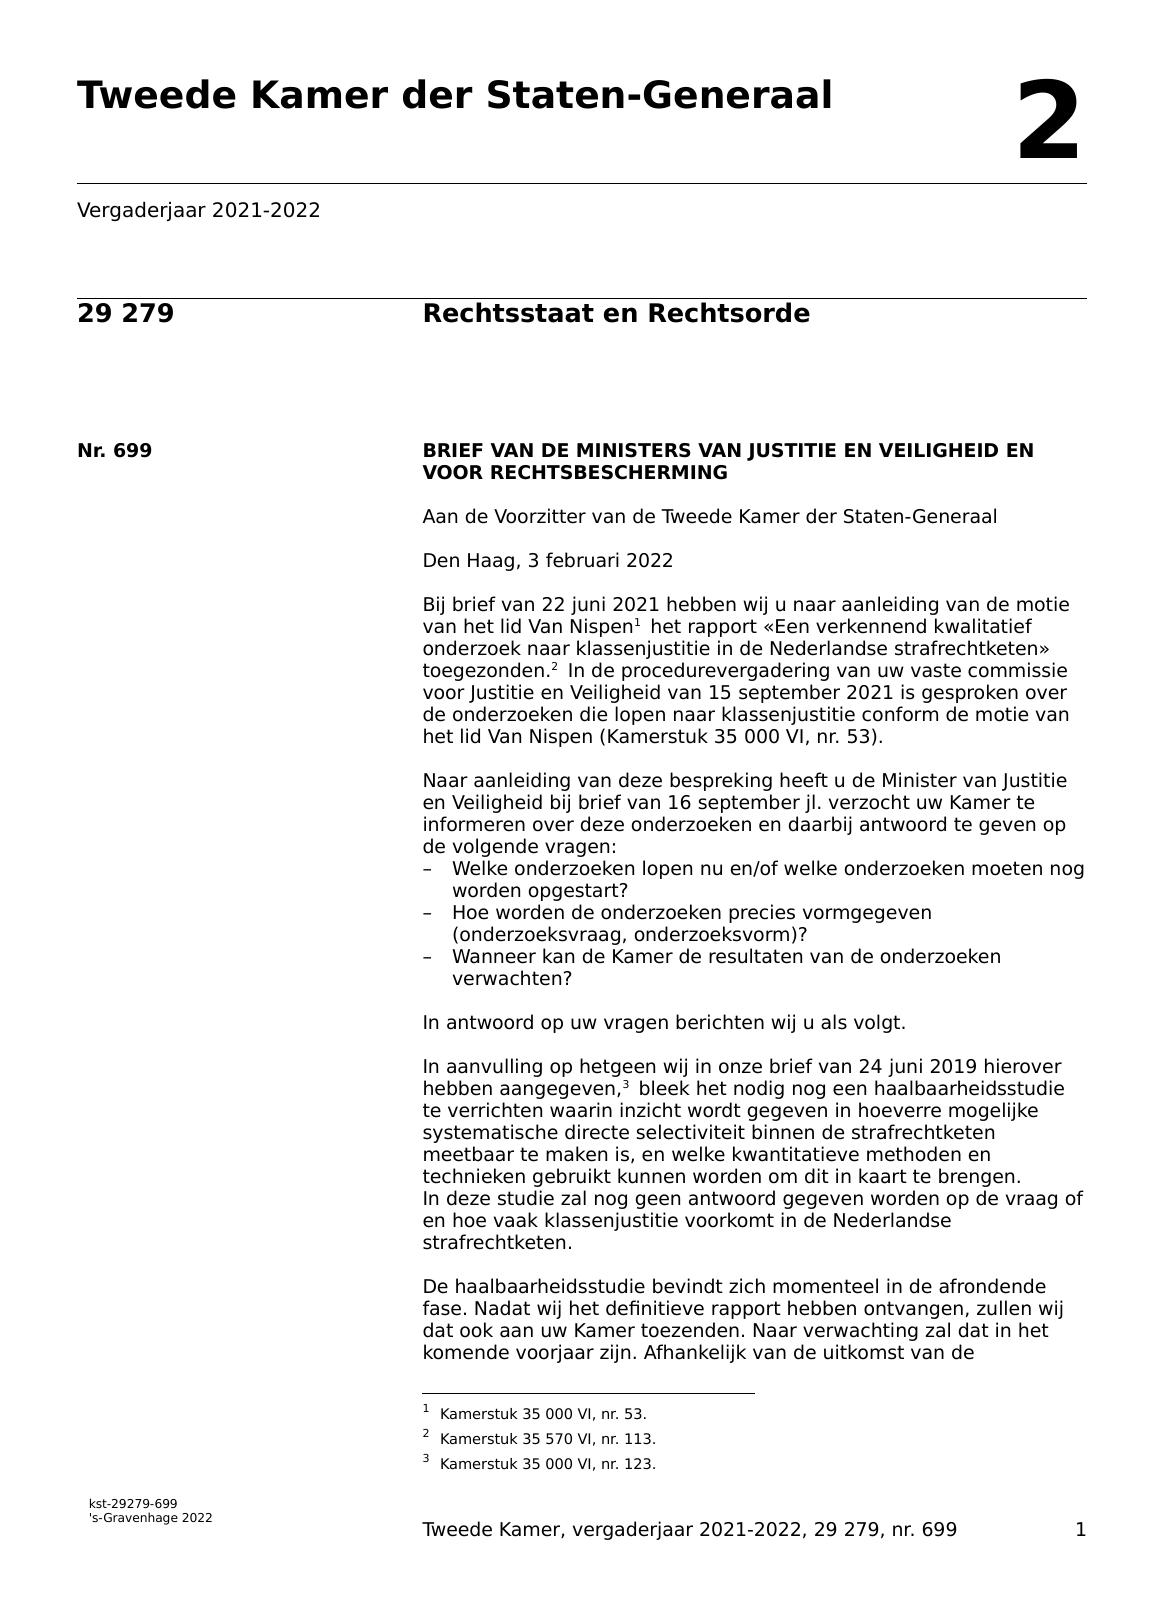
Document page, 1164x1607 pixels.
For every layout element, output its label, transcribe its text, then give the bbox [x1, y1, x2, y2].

subtitle 29 279 Rechtsstaat en Rechtsorde [77, 299, 1087, 329]
text Bij brief van 22 juni 2021 hebben wij u naar aanleiding van de motie van het lid Van Nispen het rapport «Een verkennend kwalitatief onderzoek naar klassenjustitie in de Nederlandse strafrechtketen» toegezonden. In de procedurevergadering van uw vaste commissie voor Justitie en Veiligheid van 15 september 2021 is gesproken over de onderzoeken die lopen naar klassenjustitie conform de motie van het lid Van Nispen (Kamerstuk 35 000 VI, nr. 53). [422, 594, 1087, 748]
text In antwoord op uw vragen berichten wij u als volgt. [422, 1012, 1087, 1034]
text – Wanneer kan de Kamer de resultaten van de onderzoeken verwachten? [422, 946, 1087, 990]
text Naar aanleiding van deze bespreking heeft u de Minister van Justitie en Veiligheid bij brief van 16 september jl. verzocht uw Kamer te informeren over deze onderzoeken en daarbij antwoord te geven op de volgende vragen: [422, 770, 1087, 858]
table_cell Vergaderjaar 2021-2022 [77, 184, 1087, 298]
table_header Tweede Kamer der Staten-Generaal [77, 59, 886, 183]
text Kamerstuk 35 000 VI, nr. 123. [422, 1452, 1087, 1474]
subtitle Nr. 699 BRIEF VAN DE MINISTERS VAN JUSTITIE EN VEILIGHEID EN VOOR RECHTSBESCHERMING [77, 440, 1087, 484]
text Den Haag, 3 februari 2022 [422, 550, 1087, 572]
text In aanvulling op hetgeen wij in onze brief van 24 juni 2019 hierover hebben aangegeven, bleek het nodig nog een haalbaarheidsstudie te verrichten waarin inzicht wordt gegeven in hoeverre mogelijke systematische directe selectiviteit binnen de strafrechtketen meetbaar te maken is, en welke kwantitatieve methoden en technieken gebruikt kunnen worden om dit in kaart te brengen. [422, 1056, 1087, 1188]
text In deze studie zal nog geen antwoord gegeven worden op de vraag of en hoe vaak klassenjustitie voorkomt in de Nederlandse strafrechtketen. [422, 1188, 1087, 1254]
text Kamerstuk 35 000 VI, nr. 53. [422, 1402, 1087, 1424]
text kst-29279-699 [88, 1497, 323, 1511]
table_header 2 [886, 59, 1087, 183]
text 's-Gravenhage 2022 [88, 1511, 323, 1525]
text – Hoe worden de onderzoeken precies vormgegeven (onderzoeksvraag, onderzoeksvorm)? [422, 902, 1087, 946]
text Aan de Voorzitter van de Tweede Kamer der Staten-Generaal [422, 506, 1087, 528]
text – Welke onderzoeken lopen nu en/of welke onderzoeken moeten nog worden opgestart? [422, 858, 1087, 902]
text Kamerstuk 35 570 VI, nr. 113. [422, 1427, 1087, 1449]
text De haalbaarheidsstudie bevindt zich momenteel in de afrondende fase. Nadat wij het definitieve rapport hebben ontvangen, zullen wij dat ook aan uw Kamer toezenden. Naar verwachting zal dat in het komende voorjaar zijn. Afhankelijk van de uitkomst van de [422, 1276, 1087, 1364]
